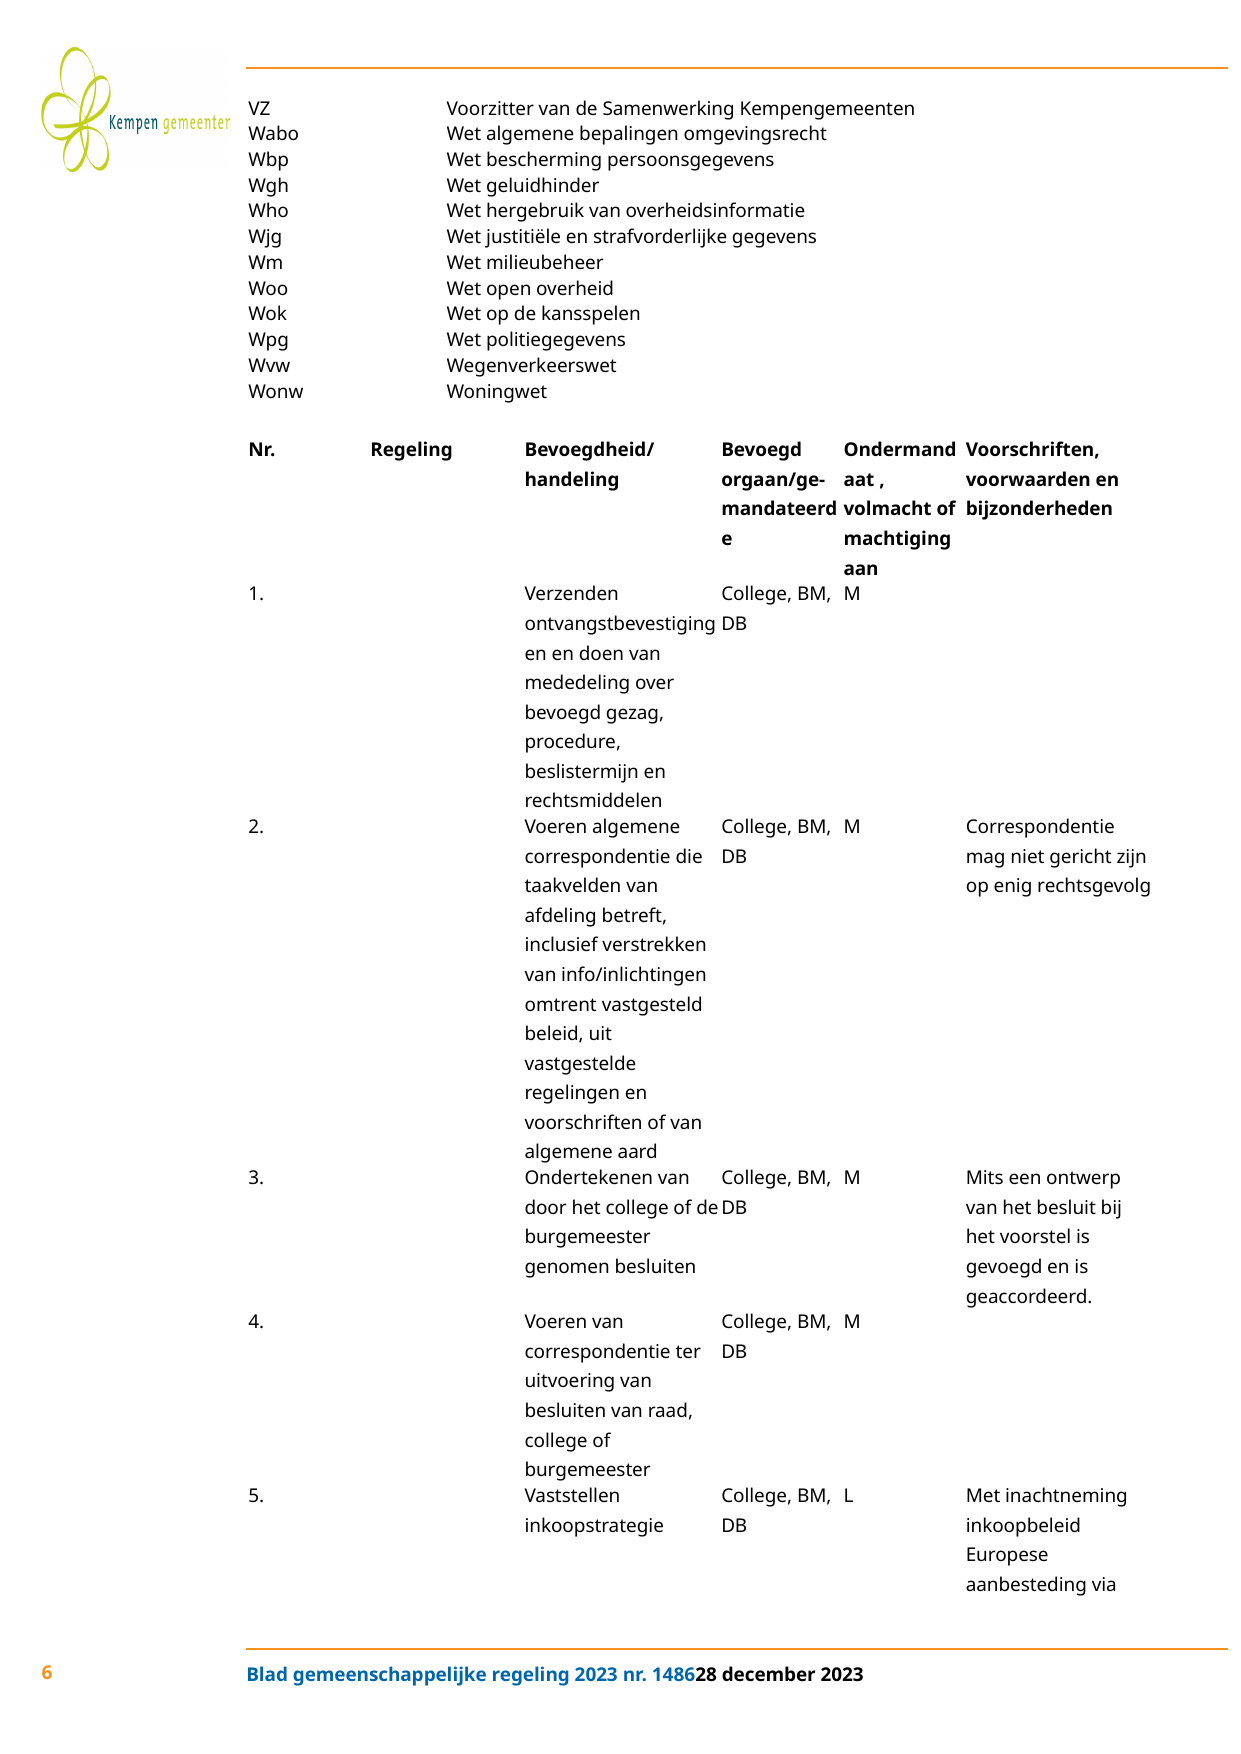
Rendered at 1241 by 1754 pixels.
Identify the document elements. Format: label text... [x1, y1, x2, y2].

table_cell VZ [248, 95, 446, 121]
table_cell [370, 1482, 524, 1597]
table_cell 5. [248, 1482, 370, 1597]
table_cell Wet op de kansspelen [446, 301, 1152, 326]
table_cell College, BM, DB [721, 1165, 843, 1308]
table_cell Wm [248, 249, 446, 275]
table_cell M [843, 581, 966, 813]
table_header Nr. [248, 436, 370, 581]
table_cell 2. [248, 813, 370, 1164]
table_cell Wgh [248, 172, 446, 198]
table_cell M [843, 1165, 966, 1308]
table_cell Woo [248, 275, 446, 301]
table_cell Woningwet [446, 378, 1152, 403]
table_cell Vaststellen inkoopstrategie [524, 1482, 721, 1597]
table_header Voorschriften, voorwaarden en bijzonderheden [966, 436, 1152, 581]
table_cell Wet justitiële en strafvorderlijke gegevens [446, 224, 1152, 249]
picture [41, 47, 231, 172]
table_cell Correspondentie mag niet gericht zijn op enig rechtsgevolg [966, 813, 1152, 1164]
table_cell Wet open overheid [446, 275, 1152, 301]
table_cell Voeren van correspondentie ter uitvoering van besluiten van raad, college of burgemeester [524, 1309, 721, 1482]
table_cell [966, 581, 1152, 813]
table_cell [966, 1309, 1152, 1482]
table_cell Ondertekenen van door het college of de burgemeester genomen besluiten [524, 1165, 721, 1308]
table_cell Wet hergebruik van overheidsinformatie [446, 198, 1152, 223]
table_header Regeling [370, 436, 524, 581]
table_cell College, BM, DB [721, 1482, 843, 1597]
table_cell [370, 581, 524, 813]
table_cell M [843, 1309, 966, 1482]
table_cell Wet algemene bepalingen omgevingsrecht [446, 121, 1152, 146]
table_cell 1. [248, 581, 370, 813]
table_cell College, BM, DB [721, 581, 843, 813]
table_cell 3. [248, 1165, 370, 1308]
table_cell Voeren algemene correspondentie die taakvelden van afdeling betreft, inclusief verstrekken van info/inlichtingen omtrent vastgesteld beleid, uit vastgestelde regelingen en voorschriften of van algemene aard [524, 813, 721, 1164]
table_cell Wegenverkeerswet [446, 352, 1152, 378]
table_cell 4. [248, 1309, 370, 1482]
table_cell Wet milieubeheer [446, 249, 1152, 275]
table_cell Wabo [248, 121, 446, 146]
table_cell Wonw [248, 378, 446, 403]
table_cell Voorzitter van de Samenwerking Kempengemeenten [446, 95, 1152, 121]
table_cell L [843, 1482, 966, 1597]
table_cell College, BM, DB [721, 813, 843, 1164]
table_cell Who [248, 198, 446, 223]
table_cell M [843, 813, 966, 1164]
table_cell Wok [248, 301, 446, 326]
table_cell College, BM, DB [721, 1309, 843, 1482]
table_cell Wpg [248, 326, 446, 352]
table_cell Wvw [248, 352, 446, 378]
table_header Bevoegd orgaan/ge- mandateerde [721, 436, 843, 581]
table_cell Mits een ontwerp van het besluit bij het voorstel is gevoegd en is geaccordeerd. [966, 1165, 1152, 1308]
table_cell [370, 1165, 524, 1308]
table_cell Met inachtneming inkoopbeleid Europese aanbesteding via [966, 1482, 1152, 1597]
table_cell Wet bescherming persoonsgegevens [446, 146, 1152, 172]
table_header Ondermandaat , volmacht of machtiging aan [843, 436, 966, 581]
table_header Bevoegdheid/handeling [524, 436, 721, 581]
table_cell Wbp [248, 146, 446, 172]
table_cell Verzenden ontvangstbevestigingen en doen van mededeling over bevoegd gezag, procedure, beslistermijn en rechtsmiddelen [524, 581, 721, 813]
table_cell Wet politiegegevens [446, 326, 1152, 352]
table_cell Wet geluidhinder [446, 172, 1152, 198]
table_cell [370, 1309, 524, 1482]
table_cell [370, 813, 524, 1164]
table_cell Wjg [248, 224, 446, 249]
